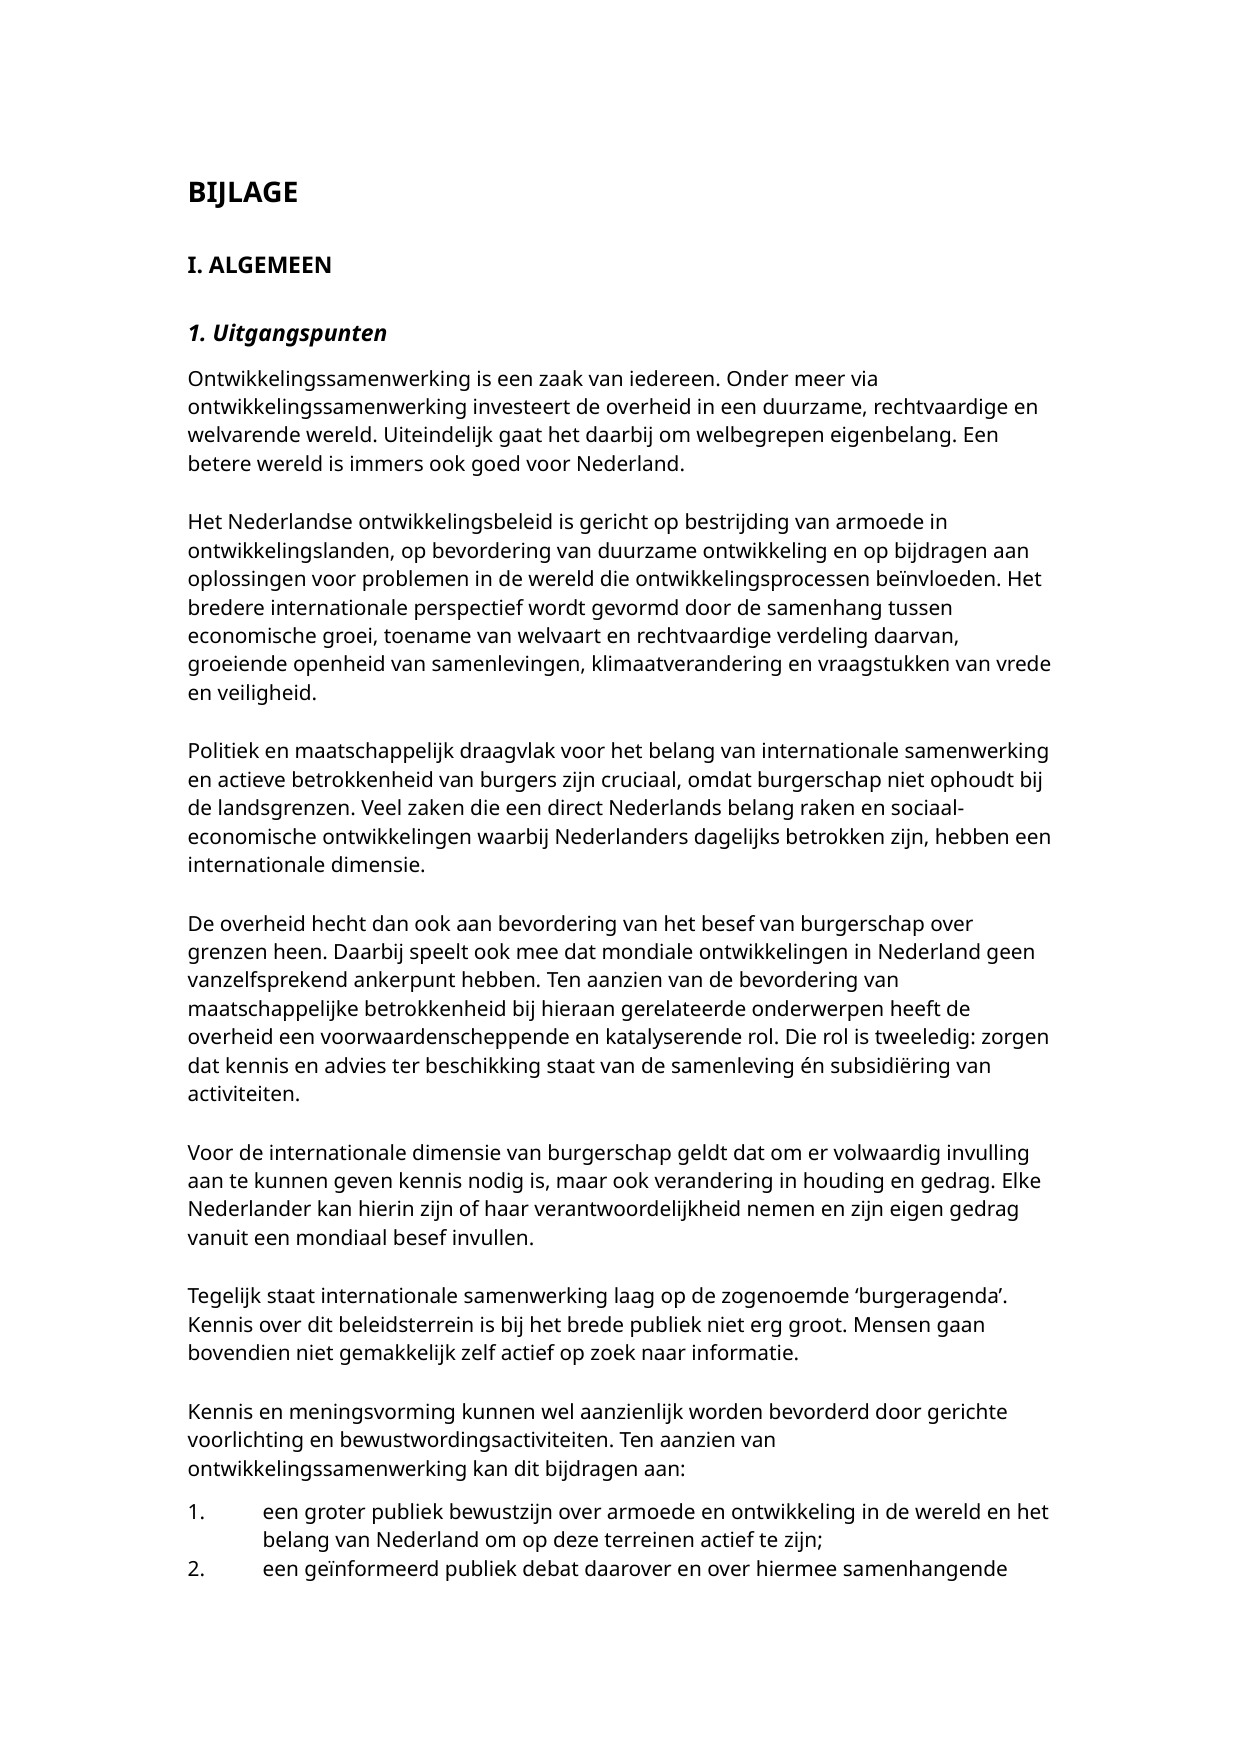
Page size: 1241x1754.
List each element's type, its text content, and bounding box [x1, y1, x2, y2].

text Voor de internationale dimensie van burgerschap geldt dat om er volwaardig invulling aan te kunnen geven kennis nodig is, maar ook verandering in houding en gedrag. Elke Nederlander kan hierin zijn of haar verantwoordelijkheid nemen en zijn eigen gedrag vanuit een mondiaal besef invullen. [187, 1138, 1053, 1251]
subtitle I. ALGEMEEN [187, 249, 1053, 280]
subtitle BIJLAGE [187, 172, 1053, 211]
text Politiek en maatschappelijk draagvlak voor het belang van internationale samenwerking en actieve betrokkenheid van burgers zijn cruciaal, omdat burgerschap niet ophoudt bij de landsgrenzen. Veel zaken die een direct Nederlands belang raken en sociaal-economische ontwikkelingen waarbij Nederlanders dagelijks betrokken zijn, hebben een internationale dimensie. [187, 736, 1053, 879]
text Kennis en meningsvorming kunnen wel aanzienlijk worden bevorderd door gerichte voorlichting en bewustwordingsactiviteiten. Ten aanzien van ontwikkelingssamenwerking kan dit bijdragen aan: [187, 1397, 1053, 1482]
text Tegelijk staat internationale samenwerking laag op de zogenoemde ‘burgeragenda’. Kennis over dit beleidsterrein is bij het brede publiek niet erg groot. Mensen gaan bovendien niet gemakkelijk zelf actief op zoek naar informatie. [187, 1281, 1053, 1367]
text Het Nederlandse ontwikkelingsbeleid is gericht op bestrijding van armoede in ontwikkelingslanden, op bevordering van duurzame ontwikkeling en op bijdragen aan oplossingen voor problemen in de wereld die ontwikkelingsprocessen beïnvloeden. Het bredere internationale perspectief wordt gevormd door de samenhang tussen economische groei, toename van welvaart en rechtvaardige verdeling daarvan, groeiende openheid van samenlevingen, klimaatverandering en vraagstukken van vrede en veiligheid. [187, 507, 1053, 706]
list een geïnformeerd publiek debat daarover en over hiermee samenhangende [187, 1554, 1053, 1582]
list een groter publiek bewustzijn over armoede en ontwikkeling in de wereld en het belang van Nederland om op deze terreinen actief te zijn; [187, 1497, 1053, 1554]
text Ontwikkelingssamenwerking is een zaak van iedereen. Onder meer via ontwikkelingssamenwerking investeert de overheid in een duurzame, rechtvaardige en welvarende wereld. Uiteindelijk gaat het daarbij om welbegrepen eigenbelang. Een betere wereld is immers ook goed voor Nederland. [187, 364, 1053, 477]
text De overheid hecht dan ook aan bevordering van het besef van burgerschap over grenzen heen. Daarbij speelt ook mee dat mondiale ontwikkelingen in Nederland geen vanzelfsprekend ankerpunt hebben. Ten aanzien van de bevordering van maatschappelijke betrokkenheid bij hieraan gerelateerde onderwerpen heeft de overheid een voorwaardenscheppende en katalyserende rol. Die rol is tweeledig: zorgen dat kennis en advies ter beschikking staat van de samenleving én subsidiëring van activiteiten. [187, 909, 1053, 1108]
subtitle 1. Uitgangspunten [187, 317, 1053, 349]
